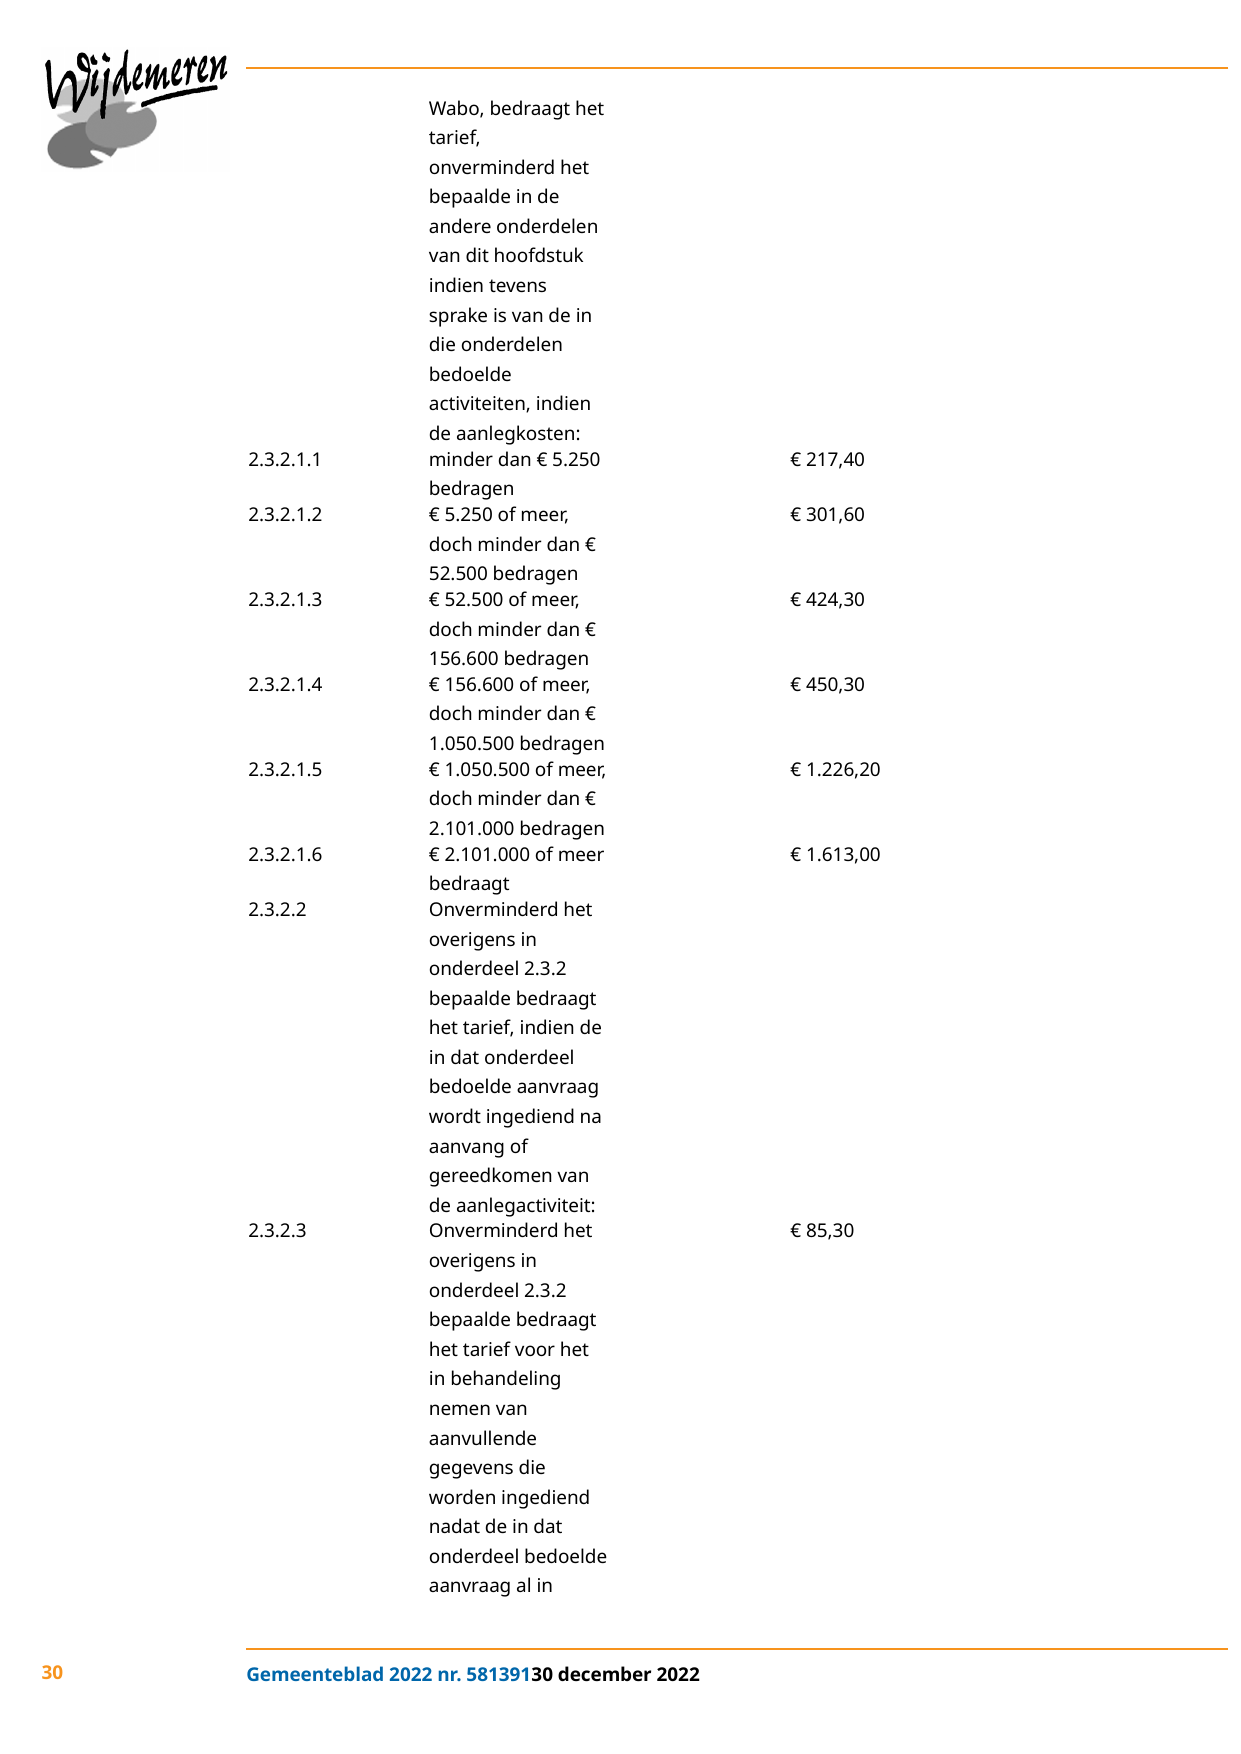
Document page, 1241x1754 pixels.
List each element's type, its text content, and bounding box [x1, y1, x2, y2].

table_cell [609, 446, 790, 501]
table_cell 2.3.2.1.4 [248, 671, 429, 756]
table_cell 2.3.2.2 [248, 896, 429, 1218]
table_cell € 85,30 [790, 1218, 971, 1598]
table_cell € 2.101.000 of meer bedraagt [429, 841, 609, 896]
table_cell [248, 95, 429, 446]
table_cell € 450,30 [790, 671, 971, 756]
table_cell [971, 95, 1152, 446]
table_cell € 301,60 [790, 501, 971, 586]
table_cell [971, 501, 1152, 586]
table_cell € 156.600 of meer, doch minder dan € 1.050.500 bedragen [429, 671, 609, 756]
table_cell [609, 1218, 790, 1598]
picture [41, 47, 231, 172]
table_cell € 5.250 of meer, doch minder dan € 52.500 bedragen [429, 501, 609, 586]
table_cell 2.3.2.3 [248, 1218, 429, 1598]
table_cell [971, 756, 1152, 841]
table_cell € 1.613,00 [790, 841, 971, 896]
table_cell [971, 1218, 1152, 1598]
table_cell [971, 446, 1152, 501]
table_cell 2.3.2.1.6 [248, 841, 429, 896]
table_cell [609, 756, 790, 841]
table_cell € 1.050.500 of meer, doch minder dan € 2.101.000 bedragen [429, 756, 609, 841]
table_cell Onverminderd het overigens in onderdeel 2.3.2 bepaalde bedraagt het tarief voor het in behandeling nemen van aanvullende gegevens die worden ingediend nadat de in dat onderdeel bedoelde aanvraag al in [429, 1218, 609, 1598]
table_cell € 1.226,20 [790, 756, 971, 841]
table_cell [609, 671, 790, 756]
table_cell 2.3.2.1.2 [248, 501, 429, 586]
table_cell minder dan € 5.250 bedragen [429, 446, 609, 501]
table_cell [971, 671, 1152, 756]
table_cell [609, 586, 790, 671]
table_cell [971, 586, 1152, 671]
table_cell € 217,40 [790, 446, 971, 501]
table_cell Wabo, bedraagt het tarief, onverminderd het bepaalde in de andere onderdelen van dit hoofdstuk indien tevens sprake is van de in die onderdelen bedoelde activiteiten, indien de aanlegkosten: [429, 95, 609, 446]
table_cell € 424,30 [790, 586, 971, 671]
table_cell [609, 896, 790, 1218]
table_cell [609, 841, 790, 896]
table_cell 2.3.2.1.3 [248, 586, 429, 671]
table_cell [790, 95, 971, 446]
table_cell [971, 841, 1152, 896]
table_cell [971, 896, 1152, 1218]
table_cell [609, 501, 790, 586]
table_cell [609, 95, 790, 446]
table_cell 2.3.2.1.1 [248, 446, 429, 501]
table_cell Onverminderd het overigens in onderdeel 2.3.2 bepaalde bedraagt het tarief, indien de in dat onderdeel bedoelde aanvraag wordt ingediend na aanvang of gereedkomen van de aanlegactiviteit: [429, 896, 609, 1218]
table_cell 2.3.2.1.5 [248, 756, 429, 841]
table_cell € 52.500 of meer, doch minder dan € 156.600 bedragen [429, 586, 609, 671]
table_cell [790, 896, 971, 1218]
